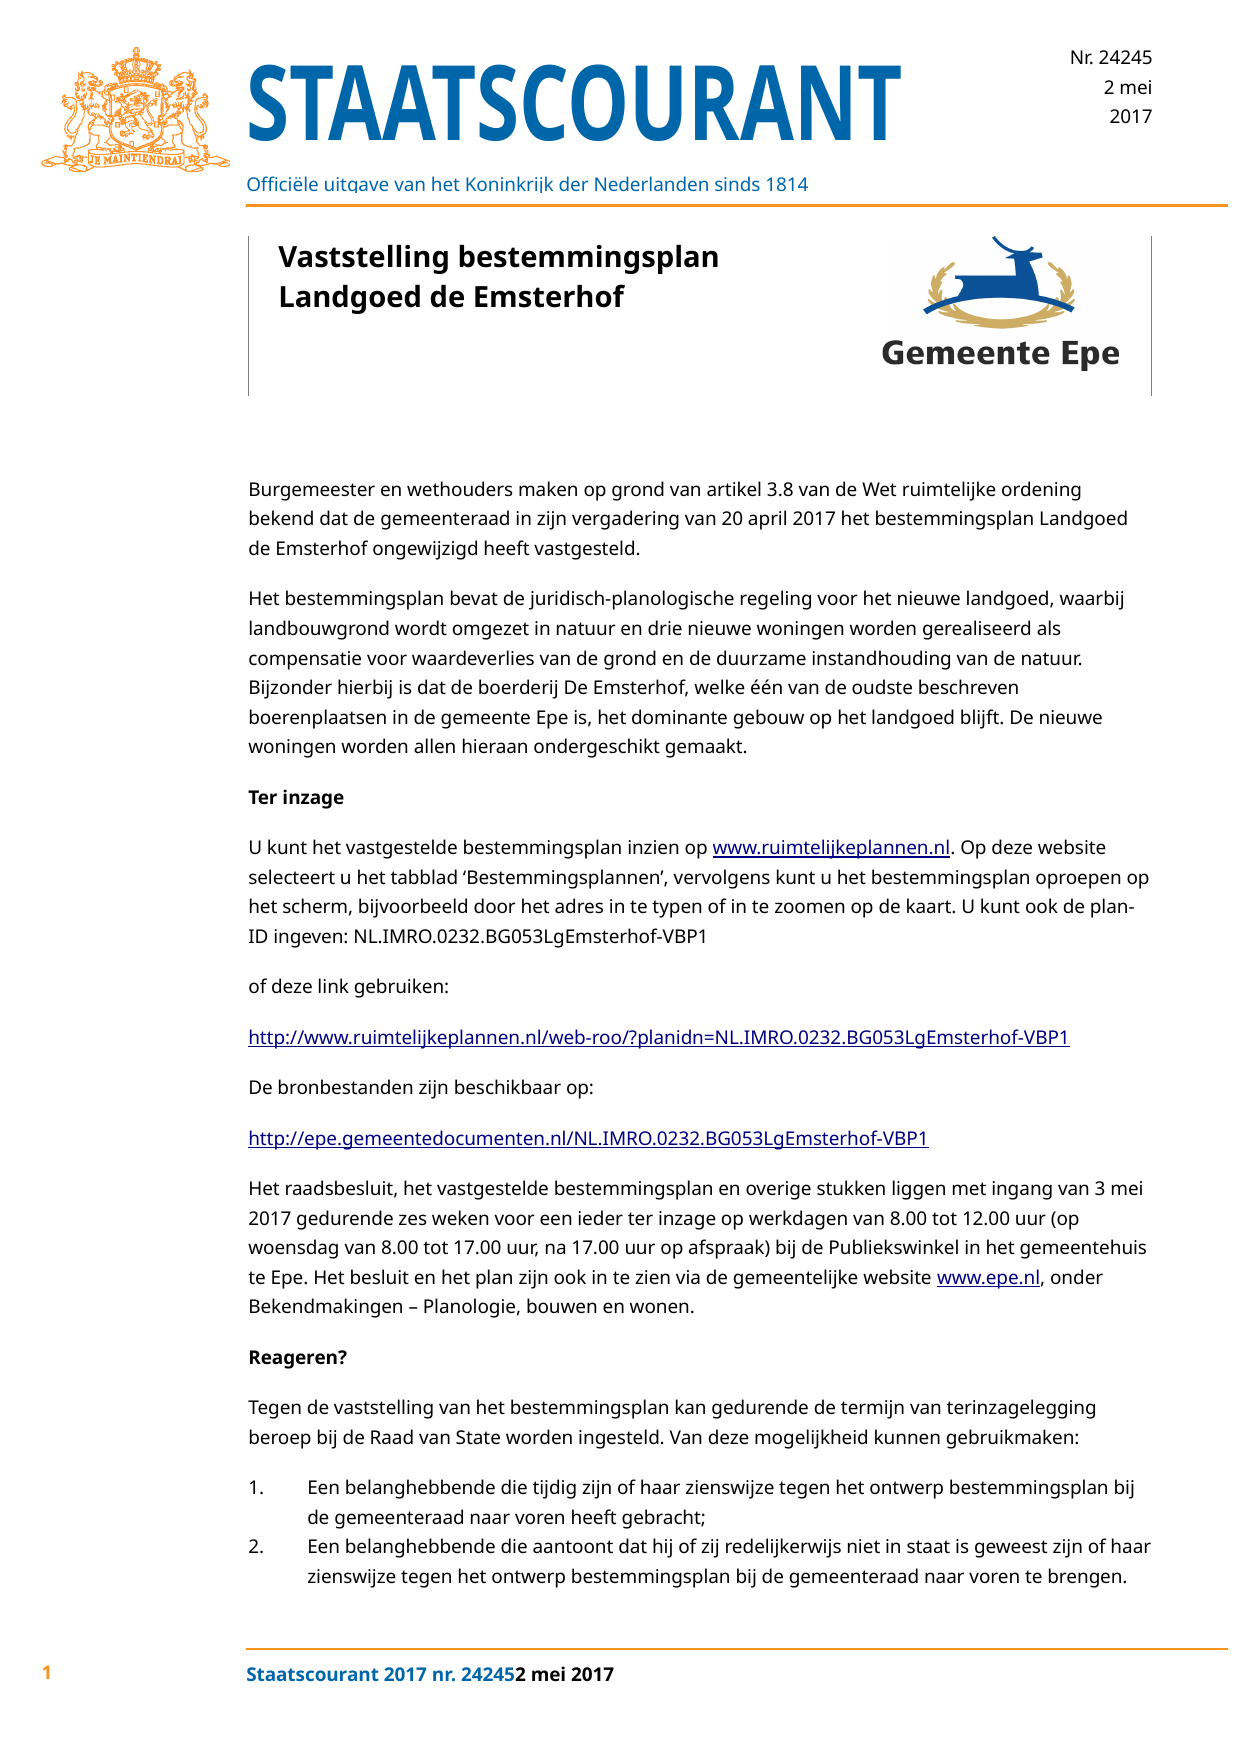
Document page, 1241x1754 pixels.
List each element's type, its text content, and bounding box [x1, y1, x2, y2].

list Een belanghebbende die aantoont dat hij of zij redelijkerwijs niet in staat is geweest zijn of haar zienswijze tegen het ontwerp bestemmingsplan bij de gemeenteraad naar voren te brengen. [248, 1533, 1152, 1589]
text http://epe.gemeentedocumenten.nl/NL.IMRO.0232.BG053LgEmsterhof-VBP1 [248, 1125, 1152, 1150]
text Burgemeester en wethouders maken op grond van artikel 3.8 van de Wet ruimtelijke ordening bekend dat de gemeenteraad in zijn vergadering van 20 april 2017 het bestemmingsplan Landgoed de Emsterhof ongewijzigd heeft vastgesteld. [248, 476, 1152, 561]
text http://www.ruimtelijkeplannen.nl/web-roo/?planidn=NL.IMRO.0232.BG053LgEmsterhof-VBP1 [248, 1024, 1152, 1049]
list Een belanghebbende die tijdig zijn of haar zienswijze tegen het ontwerp bestemmingsplan bij de gemeenteraad naar voren heeft gebracht; [248, 1474, 1152, 1529]
text of deze link gebruiken: [248, 973, 1152, 999]
text Tegen de vaststelling van het bestemmingsplan kan gedurende de termijn van terinzagelegging beroep bij de Raad van State worden ingesteld. Van deze mogelijkheid kunnen gebruikmaken: [248, 1394, 1152, 1449]
text Het bestemmingsplan bevat de juridisch-planologische regeling voor het nieuwe landgoed, waarbij landbouwgrond wordt omgezet in natuur en drie nieuwe woningen worden gerealiseerd als compensatie voor waardeverlies van de grond en de duurzame instandhouding van de natuur. Bijzonder hierbij is dat de boerderij De Emsterhof, welke één van de oudste beschreven boerenplaatsen in de gemeente Epe is, het dominante gebouw op het landgoed blijft. De nieuwe woningen worden allen hieraan ondergeschikt gemaakt. [248, 586, 1152, 759]
text U kunt het vastgestelde bestemmingsplan inzien op www.ruimtelijkeplannen.nl. Op deze website selecteert u het tabblad ‘Bestemmingsplannen’, vervolgens kunt u het bestemmingsplan oproepen op het scherm, bijvoorbeeld door het adres in te typen of in te zoomen op de kaart. U kunt ook de plan-ID ingeven: NL.IMRO.0232.BG053LgEmsterhof-VBP1 [248, 834, 1152, 949]
text Ter inzage [248, 784, 1152, 809]
picture [882, 236, 1119, 371]
table_header Vaststelling bestemmingsplan Landgoed de Emsterhof [249, 236, 850, 396]
text Het raadsbesluit, het vastgestelde bestemmingsplan en overige stukken liggen met ingang van 3 mei 2017 gedurende zes weken voor een ieder ter inzage op werkdagen van 8.00 tot 12.00 uur (op woensdag van 8.00 tot 17.00 uur, na 17.00 uur op afspraak) bij de Publiekswinkel in het gemeentehuis te Epe. Het besluit en het plan zijn ook in te zien via de gemeentelijke website www.epe.nl, onder Bekendmakingen – Planologie, bouwen en wonen. [248, 1175, 1152, 1319]
text De bronbestanden zijn beschikbaar op: [248, 1074, 1152, 1100]
table_header [850, 236, 1151, 396]
text Reageren? [248, 1344, 1152, 1369]
picture [41, 47, 231, 172]
